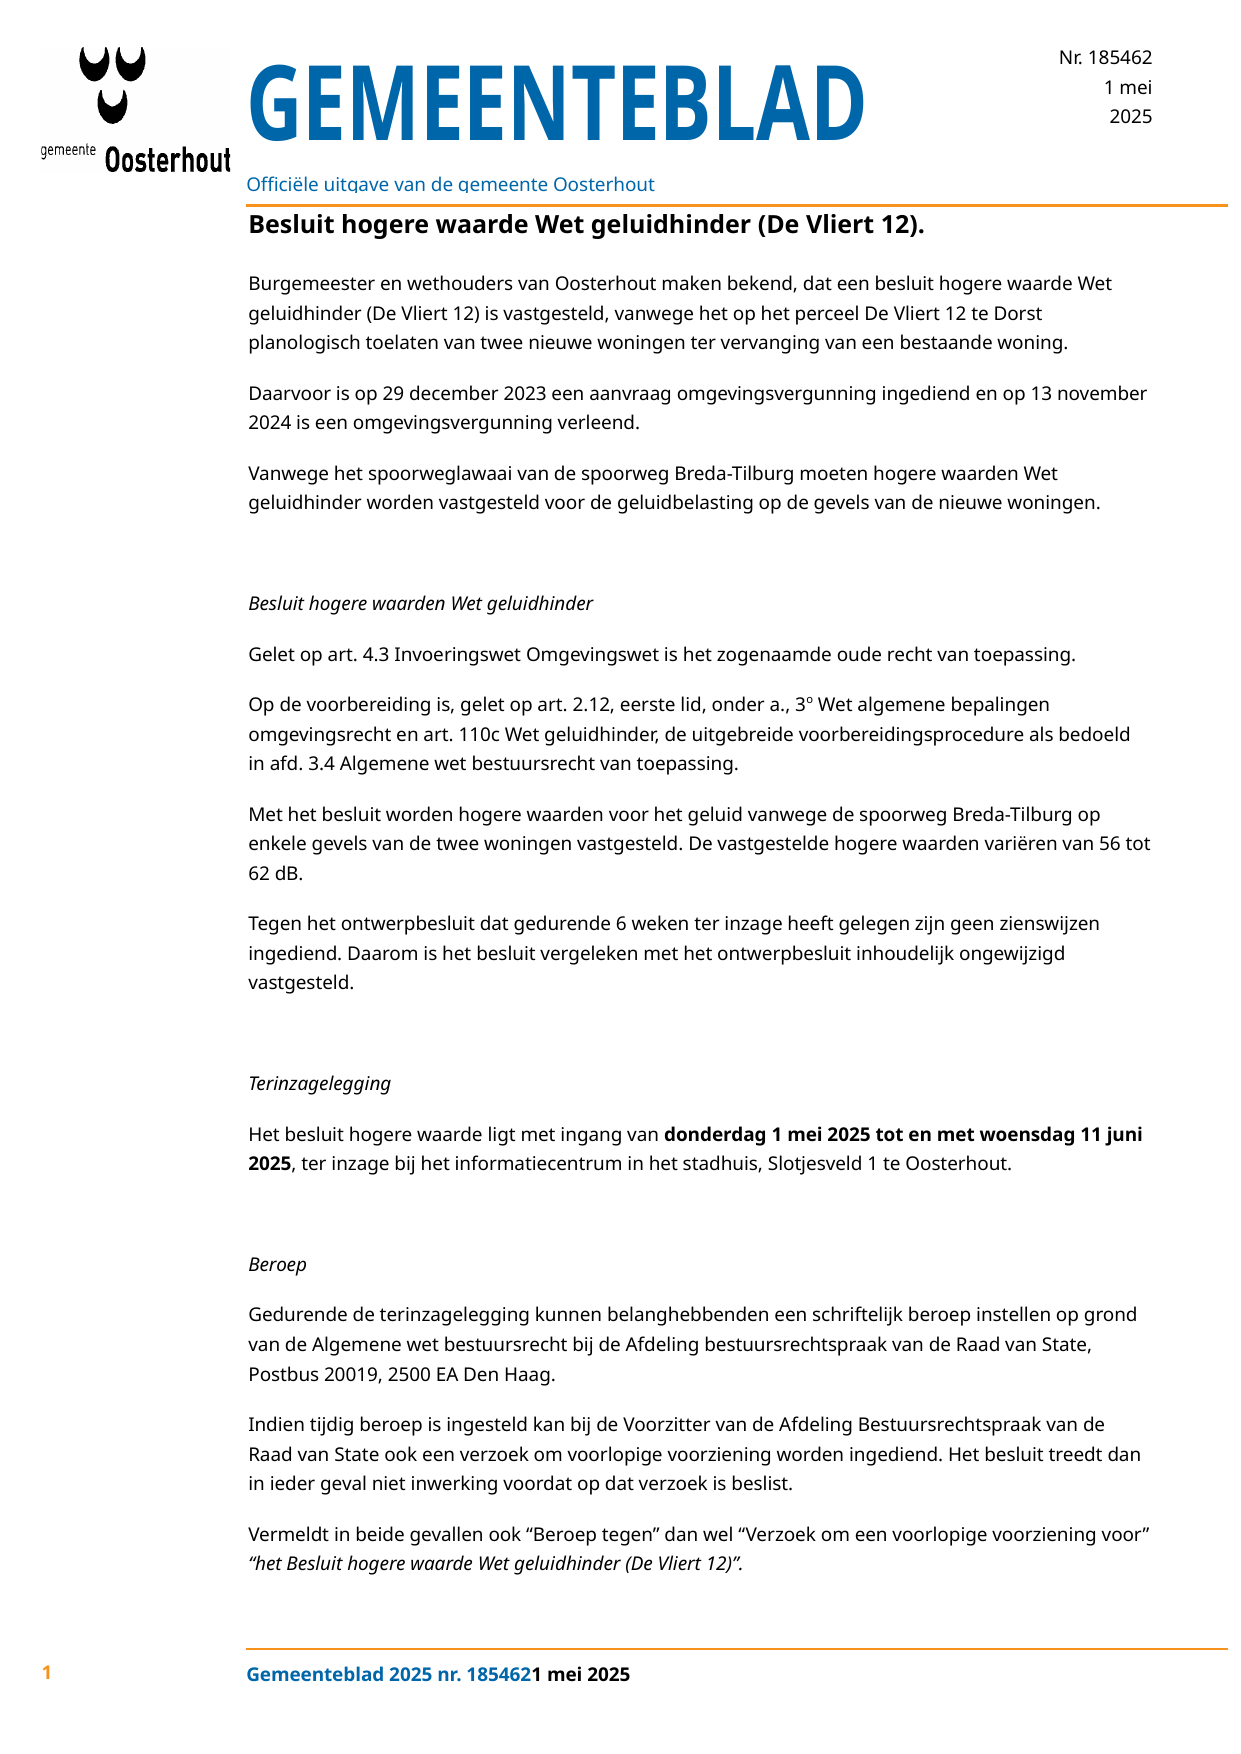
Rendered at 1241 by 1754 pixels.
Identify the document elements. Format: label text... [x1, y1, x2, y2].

text Burgemeester en wethouders van Oosterhout maken bekend, dat een besluit hogere waarde Wet geluidhinder (De Vliert 12) is vastgesteld, vanwege het op het perceel De Vliert 12 te Dorst planologisch toelaten van twee nieuwe woningen ter vervanging van een bestaande woning. [248, 270, 1152, 355]
text Op de voorbereiding is, gelet op art. 2.12, eerste lid, onder a., 3o Wet algemene bepalingen omgevingsrecht en art. 110c Wet geluidhinder, de uitgebreide voorbereidingsprocedure als bedoeld in afd. 3.4 Algemene wet bestuursrecht van toepassing. [248, 691, 1152, 776]
text Met het besluit worden hogere waarden voor het geluid vanwege de spoorweg Breda-Tilburg op enkele gevels van de twee woningen vastgesteld. De vastgestelde hogere waarden variëren van 56 tot 62 dB. [248, 801, 1152, 886]
text Besluit hogere waarde Wet geluidhinder (De Vliert 12). [248, 207, 1152, 241]
text Terinzagelegging [248, 1070, 1152, 1096]
text Het besluit hogere waarde ligt met ingang van donderdag 1 mei 2025 tot en met woensdag 11 juni 2025, ter inzage bij het informatiecentrum in het stadhuis, Slotjesveld 1 te Oosterhout. [248, 1121, 1152, 1176]
text Vanwege het spoorweglawaai van de spoorweg Breda-Tilburg moeten hogere waarden Wet geluidhinder worden vastgesteld voor de geluidbelasting op de gevels van de nieuwe woningen. [248, 460, 1152, 515]
text Indien tijdig beroep is ingesteld kan bij de Voorzitter van de Afdeling Bestuursrechtspraak van de Raad van State ook een verzoek om voorlopige voorziening worden ingediend. Het besluit treedt dan in ieder geval niet inwerking voordat op dat verzoek is beslist. [248, 1411, 1152, 1496]
text Besluit hogere waarden Wet geluidhinder [248, 590, 1152, 616]
text Vermeldt in beide gevallen ook “Beroep tegen” dan wel “Verzoek om een voorlopige voorziening voor” “het Besluit hogere waarde Wet geluidhinder (De Vliert 12)”. [248, 1521, 1152, 1576]
text Gedurende de terinzagelegging kunnen belanghebbenden een schriftelijk beroep instellen op grond van de Algemene wet bestuursrecht bij de Afdeling bestuursrechtspraak van de Raad van State, Postbus 20019, 2500 EA Den Haag. [248, 1302, 1152, 1386]
text Daarvoor is op 29 december 2023 een aanvraag omgevingsvergunning ingediend en op 13 november 2024 is een omgevingsvergunning verleend. [248, 380, 1152, 435]
text Tegen het ontwerpbesluit dat gedurende 6 weken ter inzage heeft gelegen zijn geen zienswijzen ingediend. Daarom is het besluit vergeleken met het ontwerpbesluit inhoudelijk ongewijzigd vastgesteld. [248, 910, 1152, 995]
picture [41, 47, 231, 172]
text Gelet op art. 4.3 Invoeringswet Omgevingswet is het zogenaamde oude recht van toepassing. [248, 641, 1152, 666]
text Beroep [248, 1251, 1152, 1277]
